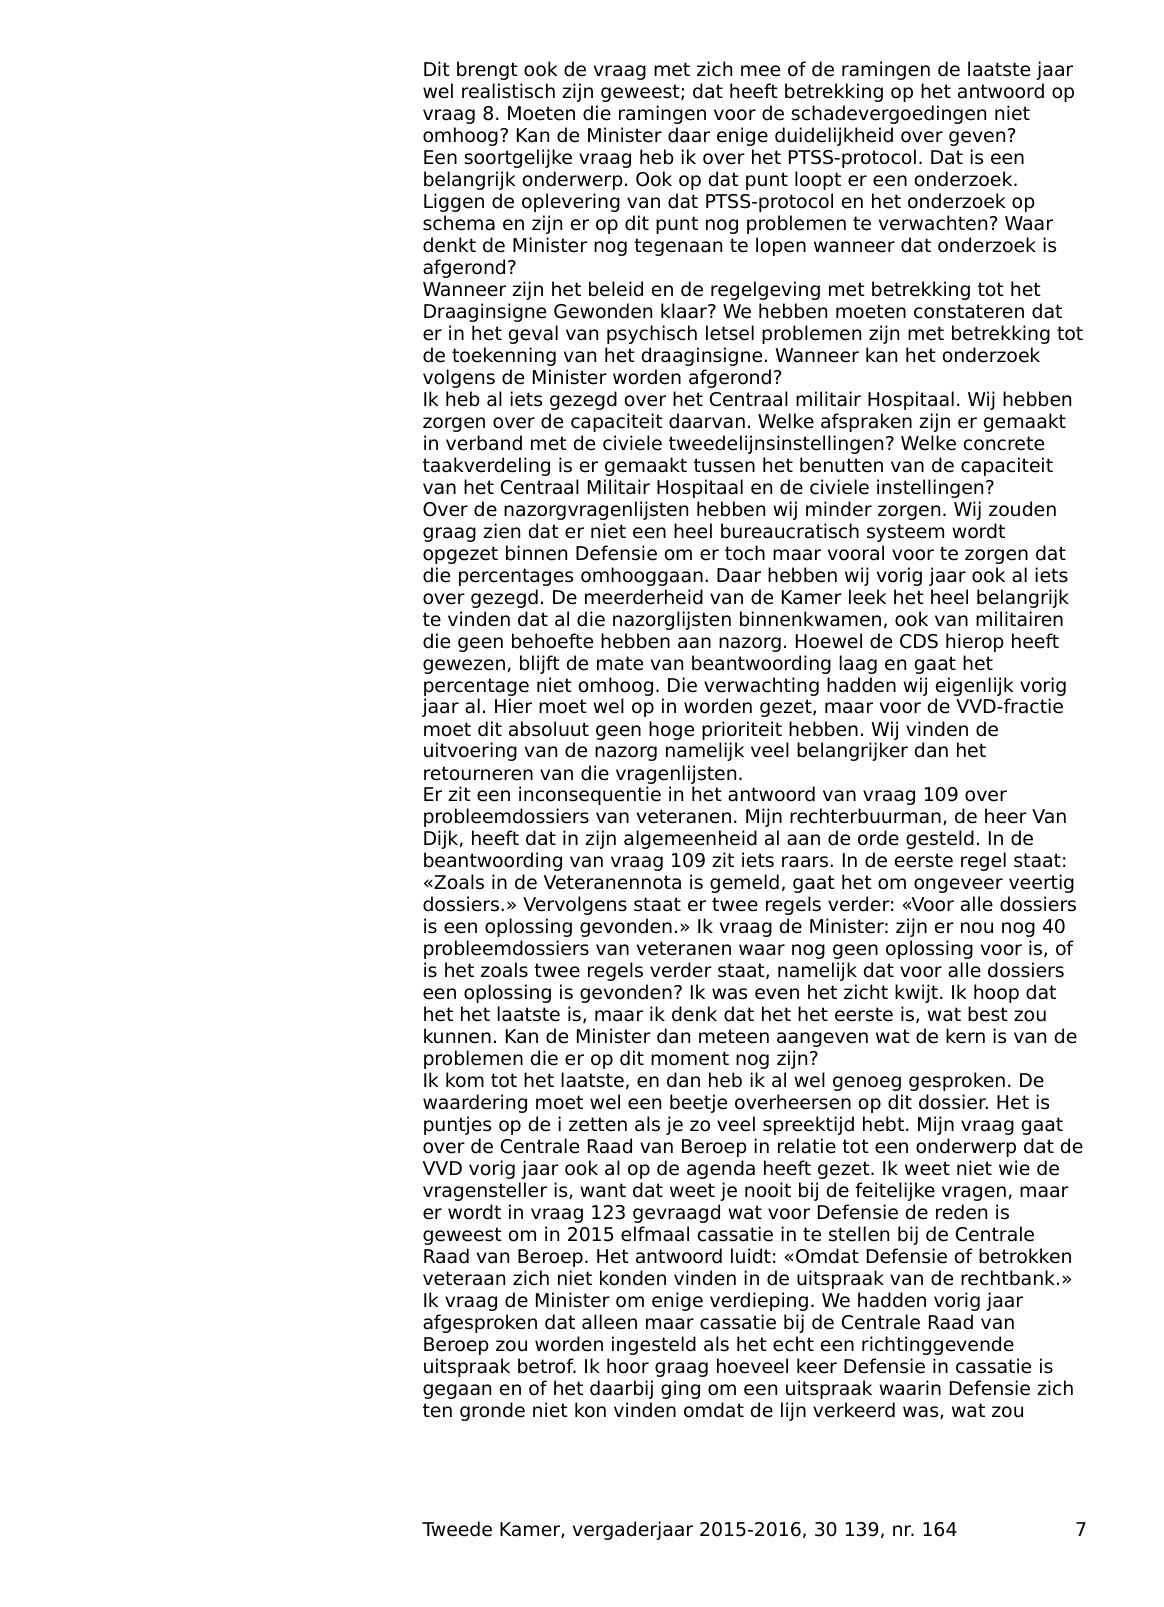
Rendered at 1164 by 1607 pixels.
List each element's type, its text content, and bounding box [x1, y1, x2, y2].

text Dit brengt ook de vraag met zich mee of de ramingen de laatste jaar wel realistisch zijn geweest; dat heeft betrekking op het antwoord op vraag 8. Moeten die ramingen voor de schadevergoedingen niet omhoog? Kan de Minister daar enige duidelijkheid over geven? [422, 59, 1087, 147]
text Ik heb al iets gezegd over het Centraal militair Hospitaal. Wij hebben zorgen over de capaciteit daarvan. Welke afspraken zijn er gemaakt in verband met de civiele tweedelijnsinstellingen? Welke concrete taakverdeling is er gemaakt tussen het benutten van de capaciteit van het Centraal Militair Hospitaal en de civiele instellingen? [422, 389, 1087, 499]
text Ik kom tot het laatste, en dan heb ik al wel genoeg gesproken. De waardering moet wel een beetje overheersen op dit dossier. Het is puntjes op de i zetten als je zo veel spreektijd hebt. Mijn vraag gaat over de Centrale Raad van Beroep in relatie tot een onderwerp dat de VVD vorig jaar ook al op de agenda heeft gezet. Ik weet niet wie de vragensteller is, want dat weet je nooit bij de feitelijke vragen, maar er wordt in vraag 123 gevraagd wat voor Defensie de reden is geweest om in 2015 elfmaal cassatie in te stellen bij de Centrale Raad van Beroep. Het antwoord luidt: «Omdat Defensie of betrokken veteraan zich niet konden vinden in de uitspraak van de rechtbank.» Ik vraag de Minister om enige verdieping. We hadden vorig jaar afgesproken dat alleen maar cassatie bij de Centrale Raad van Beroep zou worden ingesteld als het echt een richtinggevende uitspraak betrof. Ik hoor graag hoeveel keer Defensie in cassatie is gegaan en of het daarbij ging om een uitspraak waarin Defensie zich ten gronde niet kon vinden omdat de lijn verkeerd was, wat zou [422, 1070, 1087, 1422]
text Een soortgelijke vraag heb ik over het PTSS-protocol. Dat is een belangrijk onderwerp. Ook op dat punt loopt er een onderzoek. Liggen de oplevering van dat PTSS-protocol en het onderzoek op schema en zijn er op dit punt nog problemen te verwachten? Waar denkt de Minister nog tegenaan te lopen wanneer dat onderzoek is afgerond? [422, 147, 1087, 279]
text Er zit een inconsequentie in het antwoord van vraag 109 over probleemdossiers van veteranen. Mijn rechterbuurman, de heer Van Dijk, heeft dat in zijn algemeenheid al aan de orde gesteld. In de beantwoording van vraag 109 zit iets raars. In de eerste regel staat: «Zoals in de Veteranennota is gemeld, gaat het om ongeveer veertig dossiers.» Vervolgens staat er twee regels verder: «Voor alle dossiers is een oplossing gevonden.» Ik vraag de Minister: zijn er nou nog 40 probleemdossiers van veteranen waar nog geen oplossing voor is, of is het zoals twee regels verder staat, namelijk dat voor alle dossiers een oplossing is gevonden? Ik was even het zicht kwijt. Ik hoop dat het het laatste is, maar ik denk dat het het eerste is, wat best zou kunnen. Kan de Minister dan meteen aangeven wat de kern is van de problemen die er op dit moment nog zijn? [422, 784, 1087, 1070]
text Wanneer zijn het beleid en de regelgeving met betrekking tot het Draaginsigne Gewonden klaar? We hebben moeten constateren dat er in het geval van psychisch letsel problemen zijn met betrekking tot de toekenning van het draaginsigne. Wanneer kan het onderzoek volgens de Minister worden afgerond? [422, 279, 1087, 389]
text Over de nazorgvragenlijsten hebben wij minder zorgen. Wij zouden graag zien dat er niet een heel bureaucratisch systeem wordt opgezet binnen Defensie om er toch maar vooral voor te zorgen dat die percentages omhooggaan. Daar hebben wij vorig jaar ook al iets over gezegd. De meerderheid van de Kamer leek het heel belangrijk te vinden dat al die nazorglijsten binnenkwamen, ook van militairen die geen behoefte hebben aan nazorg. Hoewel de CDS hierop heeft gewezen, blijft de mate van beantwoording laag en gaat het percentage niet omhoog. Die verwachting hadden wij eigenlijk vorig jaar al. Hier moet wel op in worden gezet, maar voor de VVD-fractie moet dit absoluut geen hoge prioriteit hebben. Wij vinden de uitvoering van de nazorg namelijk veel belangrijker dan het retourneren van die vragenlijsten. [422, 499, 1087, 784]
